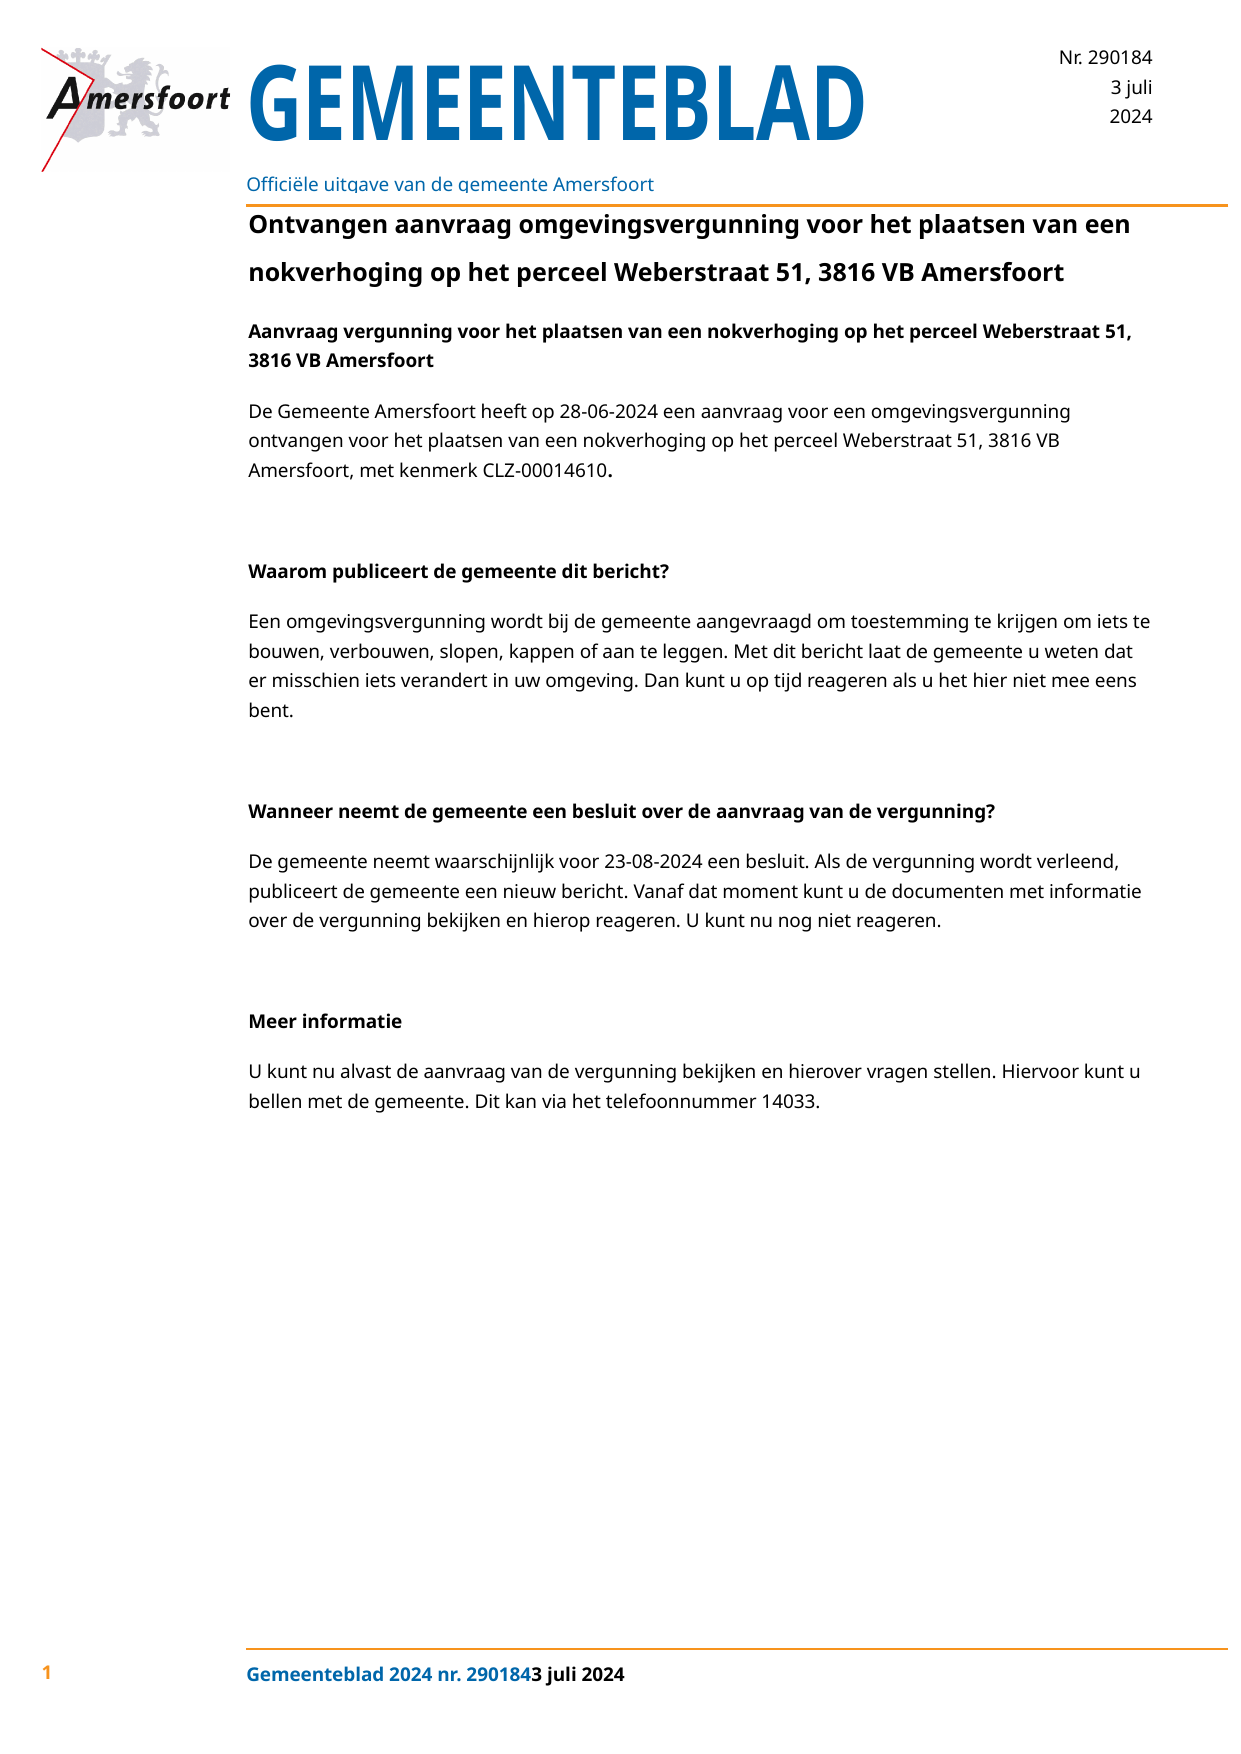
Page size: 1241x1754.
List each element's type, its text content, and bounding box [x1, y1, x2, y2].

text Wanneer neemt de gemeente een besluit over de aanvraag van de vergunning? [248, 798, 1152, 824]
text De gemeente neemt waarschijnlijk voor 23-08-2024 een besluit. Als de vergunning wordt verleend, publiceert de gemeente een nieuw bericht. Vanaf dat moment kunt u de documenten met informatie over de vergunning bekijken en hierop reageren. U kunt nu nog niet reageren. [248, 848, 1152, 933]
text Ontvangen aanvraag omgevingsvergunning voor het plaatsen van een nokverhoging op het perceel Weberstraat 51, 3816 VB Amersfoort [248, 207, 1152, 288]
text Aanvraag vergunning voor het plaatsen van een nokverhoging op het perceel Weberstraat 51, 3816 VB Amersfoort [248, 318, 1152, 373]
picture [41, 47, 231, 172]
text Een omgevingsvergunning wordt bij de gemeente aangevraagd om toestemming te krijgen om iets te bouwen, verbouwen, slopen, kappen of aan te leggen. Met dit bericht laat de gemeente u weten dat er misschien iets verandert in uw omgeving. Dan kunt u op tijd reageren als u het hier niet mee eens bent. [248, 608, 1152, 723]
text Waarom publiceert de gemeente dit bericht? [248, 558, 1152, 584]
text U kunt nu alvast de aanvraag van de vergunning bekijken en hierover vragen stellen. Hiervoor kunt u bellen met de gemeente. Dit kan via het telefoonnummer 14033. [248, 1059, 1152, 1114]
text De Gemeente Amersfoort heeft op 28-06-2024 een aanvraag voor een omgevingsvergunning ontvangen voor het plaatsen van een nokverhoging op het perceel Weberstraat 51, 3816 VB Amersfoort, met kenmerk CLZ-00014610. [248, 398, 1152, 483]
text Meer informatie [248, 1008, 1152, 1034]
